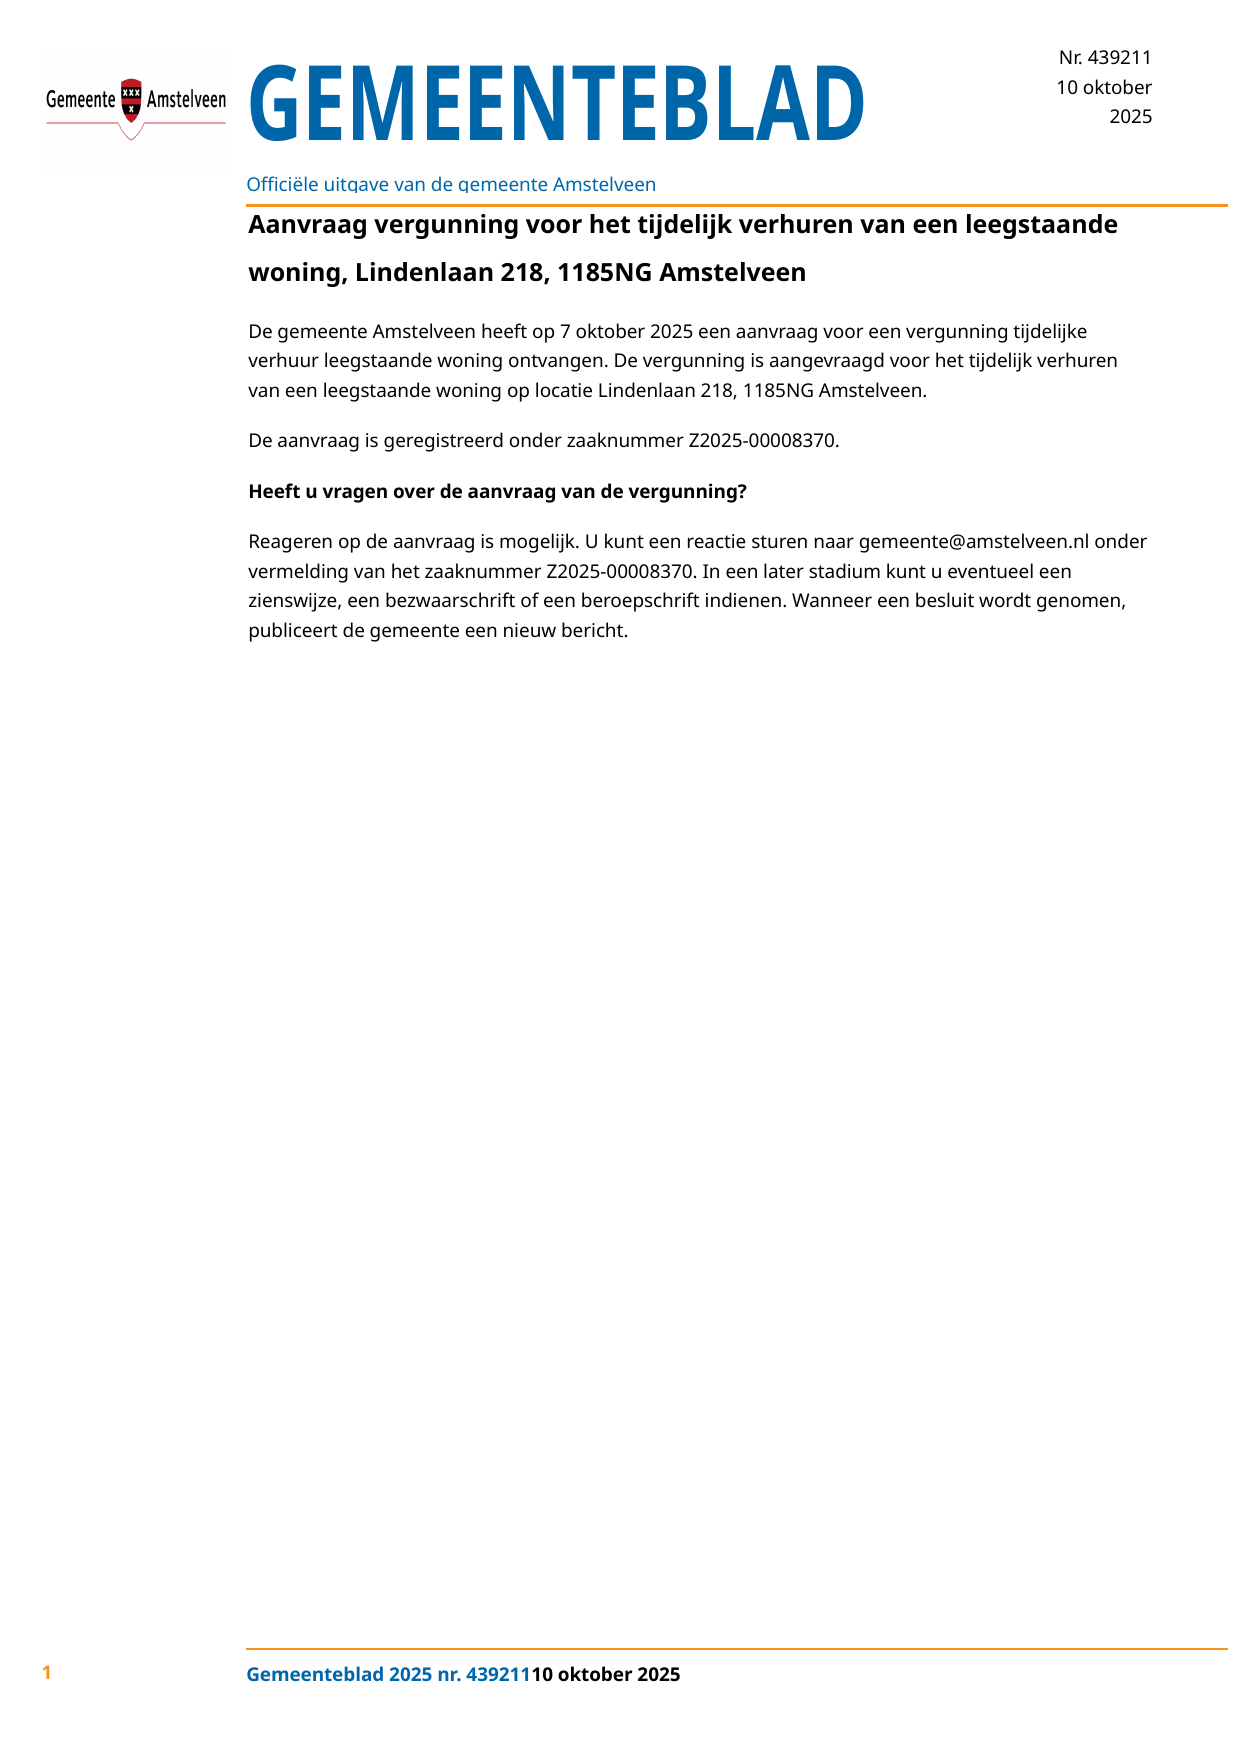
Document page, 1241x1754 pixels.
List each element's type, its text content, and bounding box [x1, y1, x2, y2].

text Heeft u vragen over de aanvraag van de vergunning? [248, 478, 1152, 504]
text De aanvraag is geregistreerd onder zaaknummer Z2025-00008370. [248, 427, 1152, 453]
text Reageren op de aanvraag is mogelijk. U kunt een reactie sturen naar gemeente@amstelveen.nl onder vermelding van het zaaknummer Z2025-00008370. In een later stadium kunt u eventueel een zienswijze, een bezwaarschrift of een beroepschrift indienen. Wanneer een besluit wordt genomen, publiceert de gemeente een nieuw bericht. [248, 528, 1152, 643]
picture [41, 47, 231, 172]
text De gemeente Amstelveen heeft op 7 oktober 2025 een aanvraag voor een vergunning tijdelijke verhuur leegstaande woning ontvangen. De vergunning is aangevraagd voor het tijdelijk verhuren van een leegstaande woning op locatie Lindenlaan 218, 1185NG Amstelveen. [248, 318, 1152, 403]
text Aanvraag vergunning voor het tijdelijk verhuren van een leegstaande woning, Lindenlaan 218, 1185NG Amstelveen [248, 207, 1152, 288]
